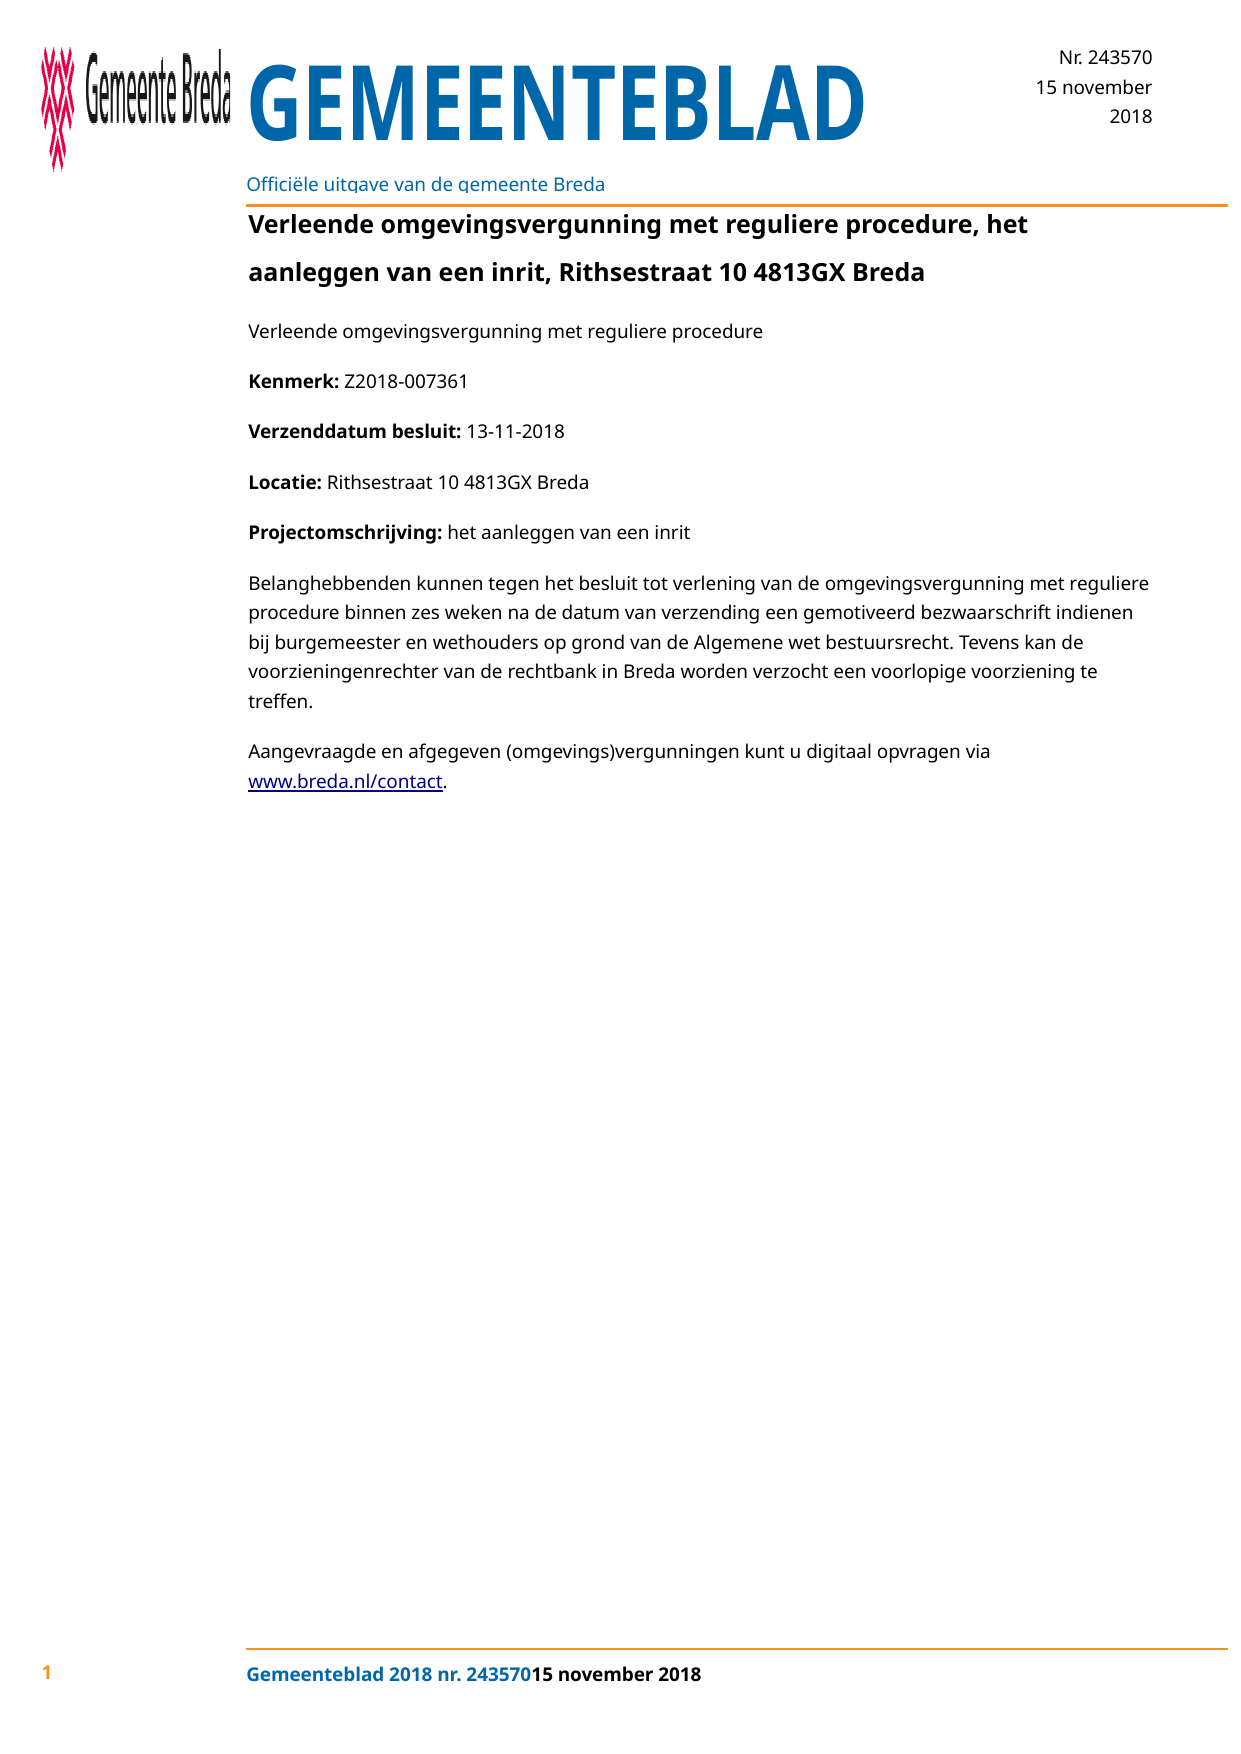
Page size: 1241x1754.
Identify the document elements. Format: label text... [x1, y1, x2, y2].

text Locatie: Rithsestraat 10 4813GX Breda [248, 469, 1152, 495]
text Verleende omgevingsvergunning met reguliere procedure [248, 318, 1152, 344]
text Belanghebbenden kunnen tegen het besluit tot verlening van de omgevingsvergunning met reguliere procedure binnen zes weken na de datum van verzending een gemotiveerd bezwaarschrift indienen bij burgemeester en wethouders op grond van de Algemene wet bestuursrecht. Tevens kan de voorzieningenrechter van de rechtbank in Breda worden verzocht een voorlopige voorziening te treffen. [248, 570, 1152, 714]
text Verzenddatum besluit: 13-11-2018 [248, 419, 1152, 444]
text Kenmerk: Z2018-007361 [248, 368, 1152, 394]
picture [41, 47, 231, 172]
text Verleende omgevingsvergunning met reguliere procedure, het aanleggen van een inrit, Rithsestraat 10 4813GX Breda [248, 207, 1152, 288]
text Projectomschrijving: het aanleggen van een inrit [248, 519, 1152, 545]
text Aangevraagde en afgegeven (omgevings)vergunningen kunt u digitaal opvragen via www.breda.nl/contact. [248, 739, 1152, 794]
